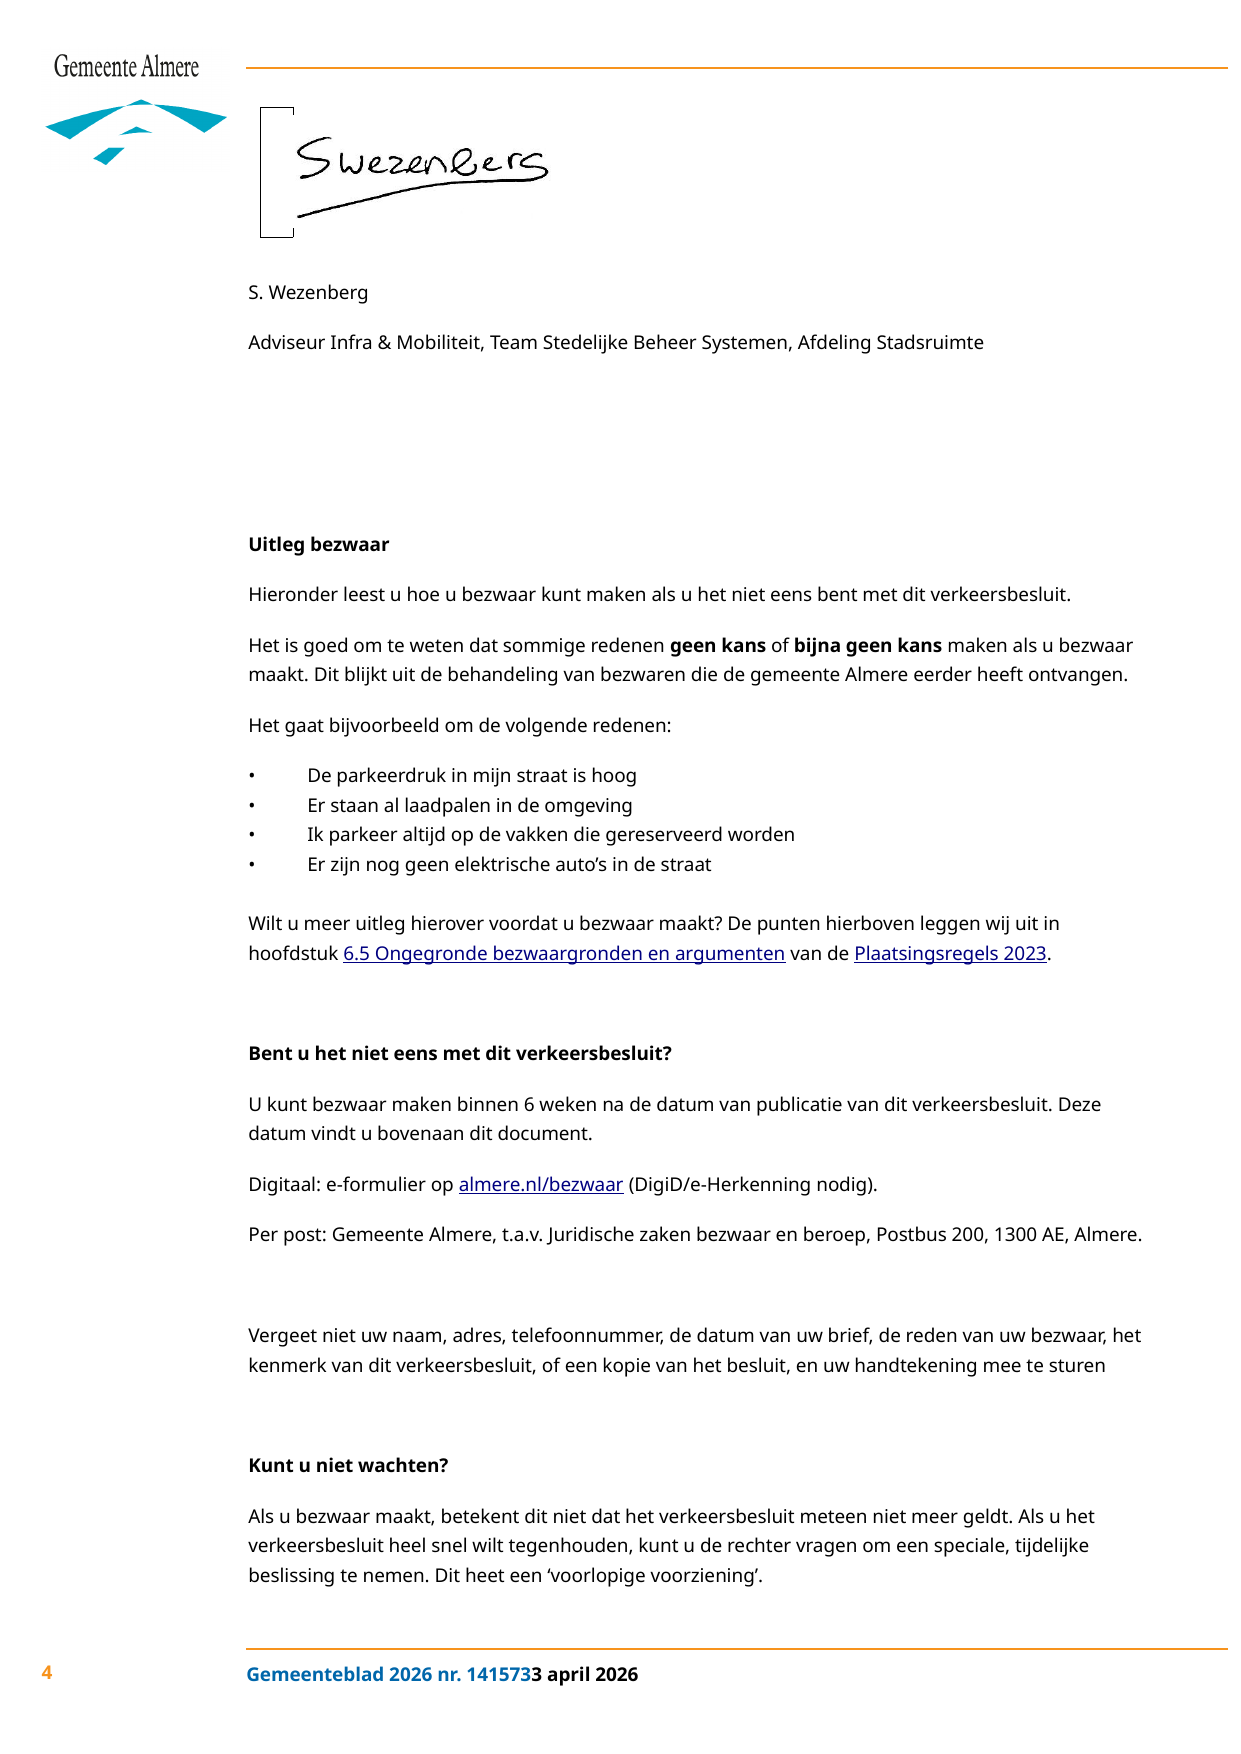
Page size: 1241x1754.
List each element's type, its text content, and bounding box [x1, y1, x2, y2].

text Uitleg bezwaar [248, 531, 1152, 557]
text Digitaal: e-formulier op almere.nl/bezwaar (DigiD/e-Herkenning nodig). [248, 1171, 1152, 1197]
text U kunt bezwaar maken binnen 6 weken na de datum van publicatie van dit verkeersbesluit. Deze datum vindt u bovenaan dit document. [248, 1091, 1152, 1146]
text Hieronder leest u hoe u bezwaar kunt maken als u het niet eens bent met dit verkeersbesluit. [248, 581, 1152, 607]
text Wilt u meer uitleg hierover voordat u bezwaar maakt? De punten hierboven leggen wij uit in hoofdstuk 6.5 Ongegronde bezwaargronden en argumenten van de Plaatsingsregels 2023. [248, 910, 1152, 966]
picture [41, 47, 231, 172]
list Er zijn nog geen elektrische auto’s in de straat [248, 851, 1152, 877]
text S. Wezenberg [248, 279, 1152, 305]
text Kunt u niet wachten? [248, 1453, 1152, 1478]
text Per post: Gemeente Almere, t.a.v. Juridische zaken bezwaar en beroep, Postbus 200, 1300 AE, Almere. [248, 1221, 1152, 1247]
list Er staan al laadpalen in de omgeving [248, 792, 1152, 818]
text Het gaat bijvoorbeeld om de volgende redenen: [248, 712, 1152, 738]
text Vergeet niet uw naam, adres, telefoonnummer, de datum van uw brief, de reden van uw bezwaar, het kenmerk van dit verkeersbesluit, of een kopie van het besluit, en uw handtekening mee te sturen [248, 1322, 1152, 1378]
text Bent u het niet eens met dit verkeersbesluit? [248, 1041, 1152, 1066]
list Ik parkeer altijd op de vakken die gereserveerd worden [248, 821, 1152, 847]
list De parkeerdruk in mijn straat is hoog [248, 762, 1152, 788]
picture [268, 115, 576, 228]
text Adviseur Infra & Mobiliteit, Team Stedelijke Beheer Systemen, Afdeling Stadsruimte [248, 329, 1152, 355]
text Als u bezwaar maakt, betekent dit niet dat het verkeersbesluit meteen niet meer geldt. Als u het verkeersbesluit heel snel wilt tegenhouden, kunt u de rechter vragen om een speciale, tijdelijke beslissing te nemen. Dit heet een ‘voorlopige voorziening’. [248, 1503, 1152, 1588]
text Het is goed om te weten dat sommige redenen geen kans of bijna geen kans maken als u bezwaar maakt. Dit blijkt uit de behandeling van bezwaren die de gemeente Almere eerder heeft ontvangen. [248, 632, 1152, 687]
